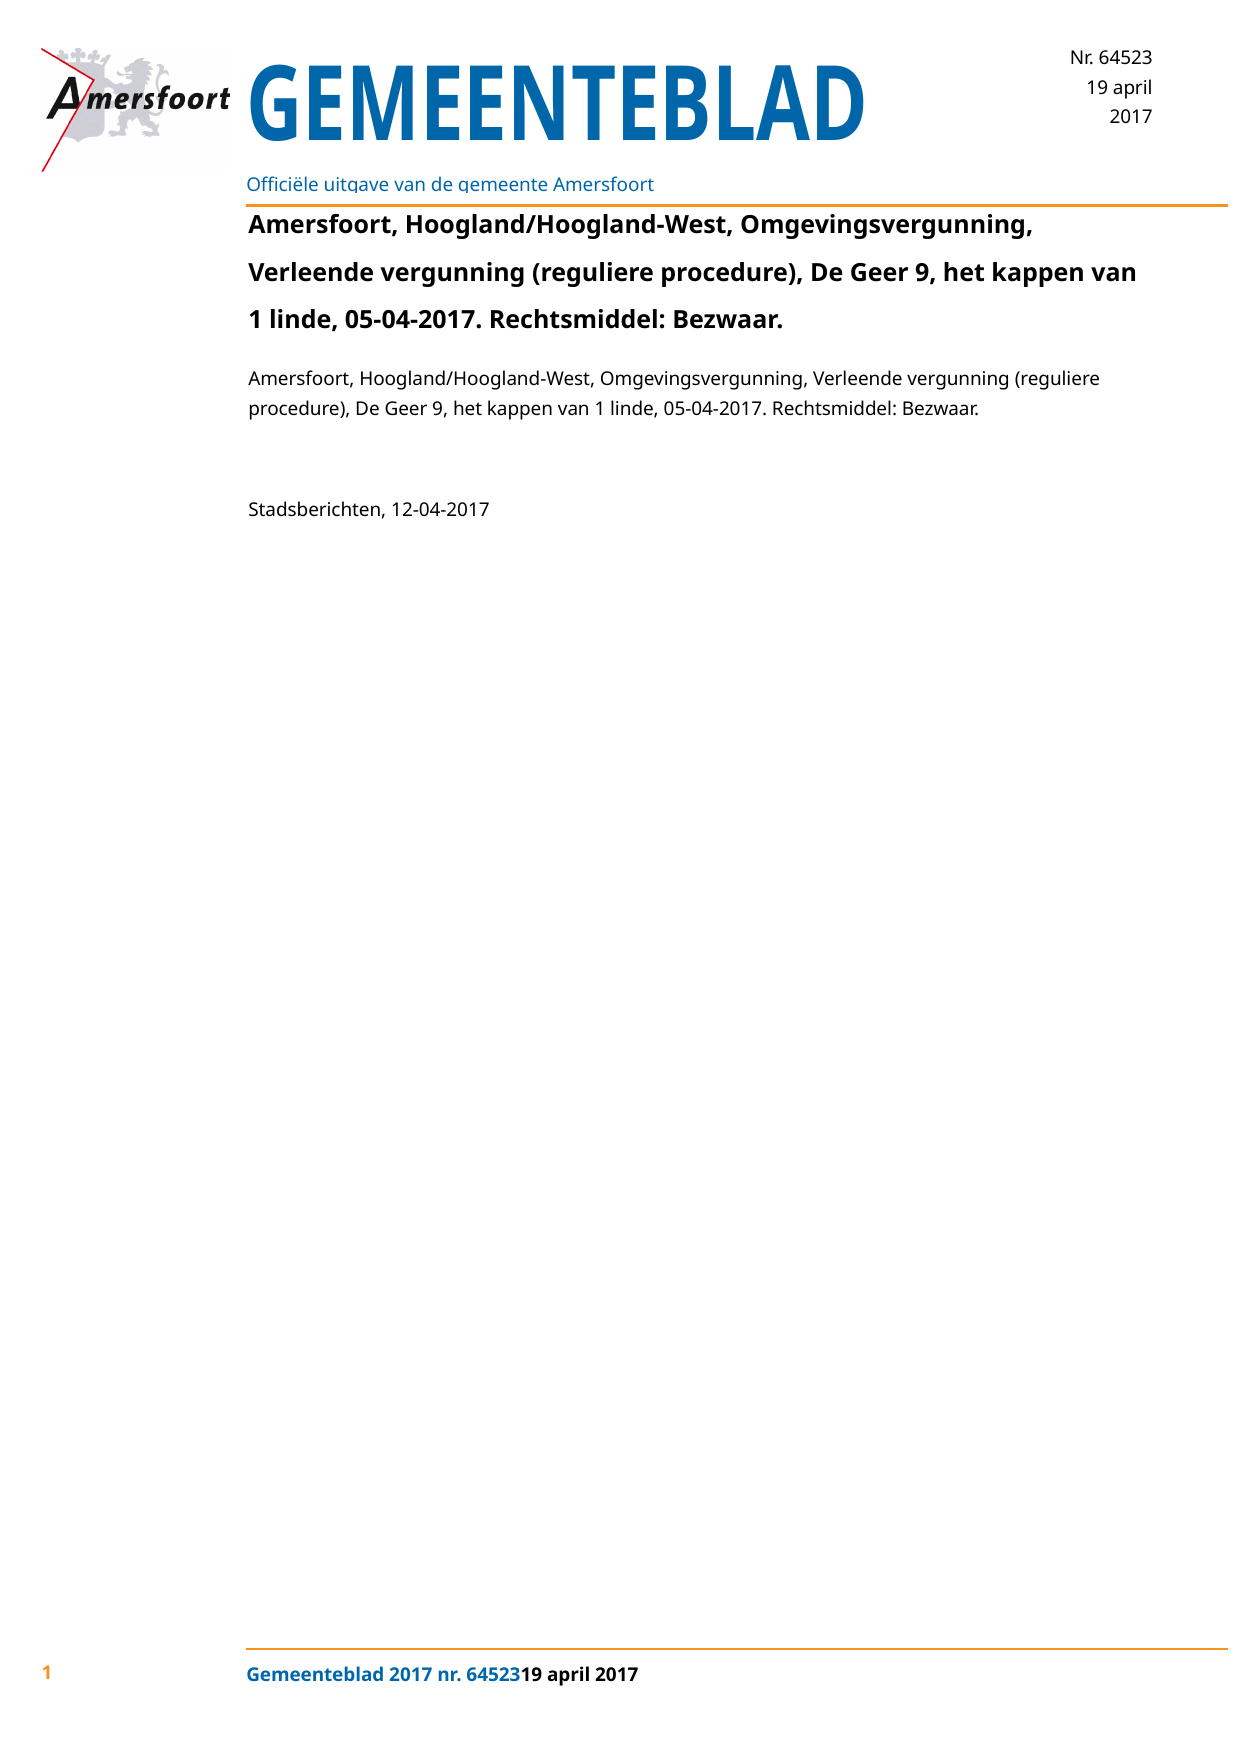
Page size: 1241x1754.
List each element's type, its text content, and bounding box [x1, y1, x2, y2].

text Amersfoort, Hoogland/Hoogland-West, Omgevingsvergunning, Verleende vergunning (reguliere procedure), De Geer 9, het kappen van 1 linde, 05-04-2017. Rechtsmiddel: Bezwaar. [248, 366, 1152, 421]
picture [41, 47, 231, 172]
text Amersfoort, Hoogland/Hoogland-West, Omgevingsvergunning, Verleende vergunning (reguliere procedure), De Geer 9, het kappen van 1 linde, 05-04-2017. Rechtsmiddel: Bezwaar. [248, 207, 1152, 336]
text Stadsberichten, 12-04-2017 [248, 496, 1152, 522]
